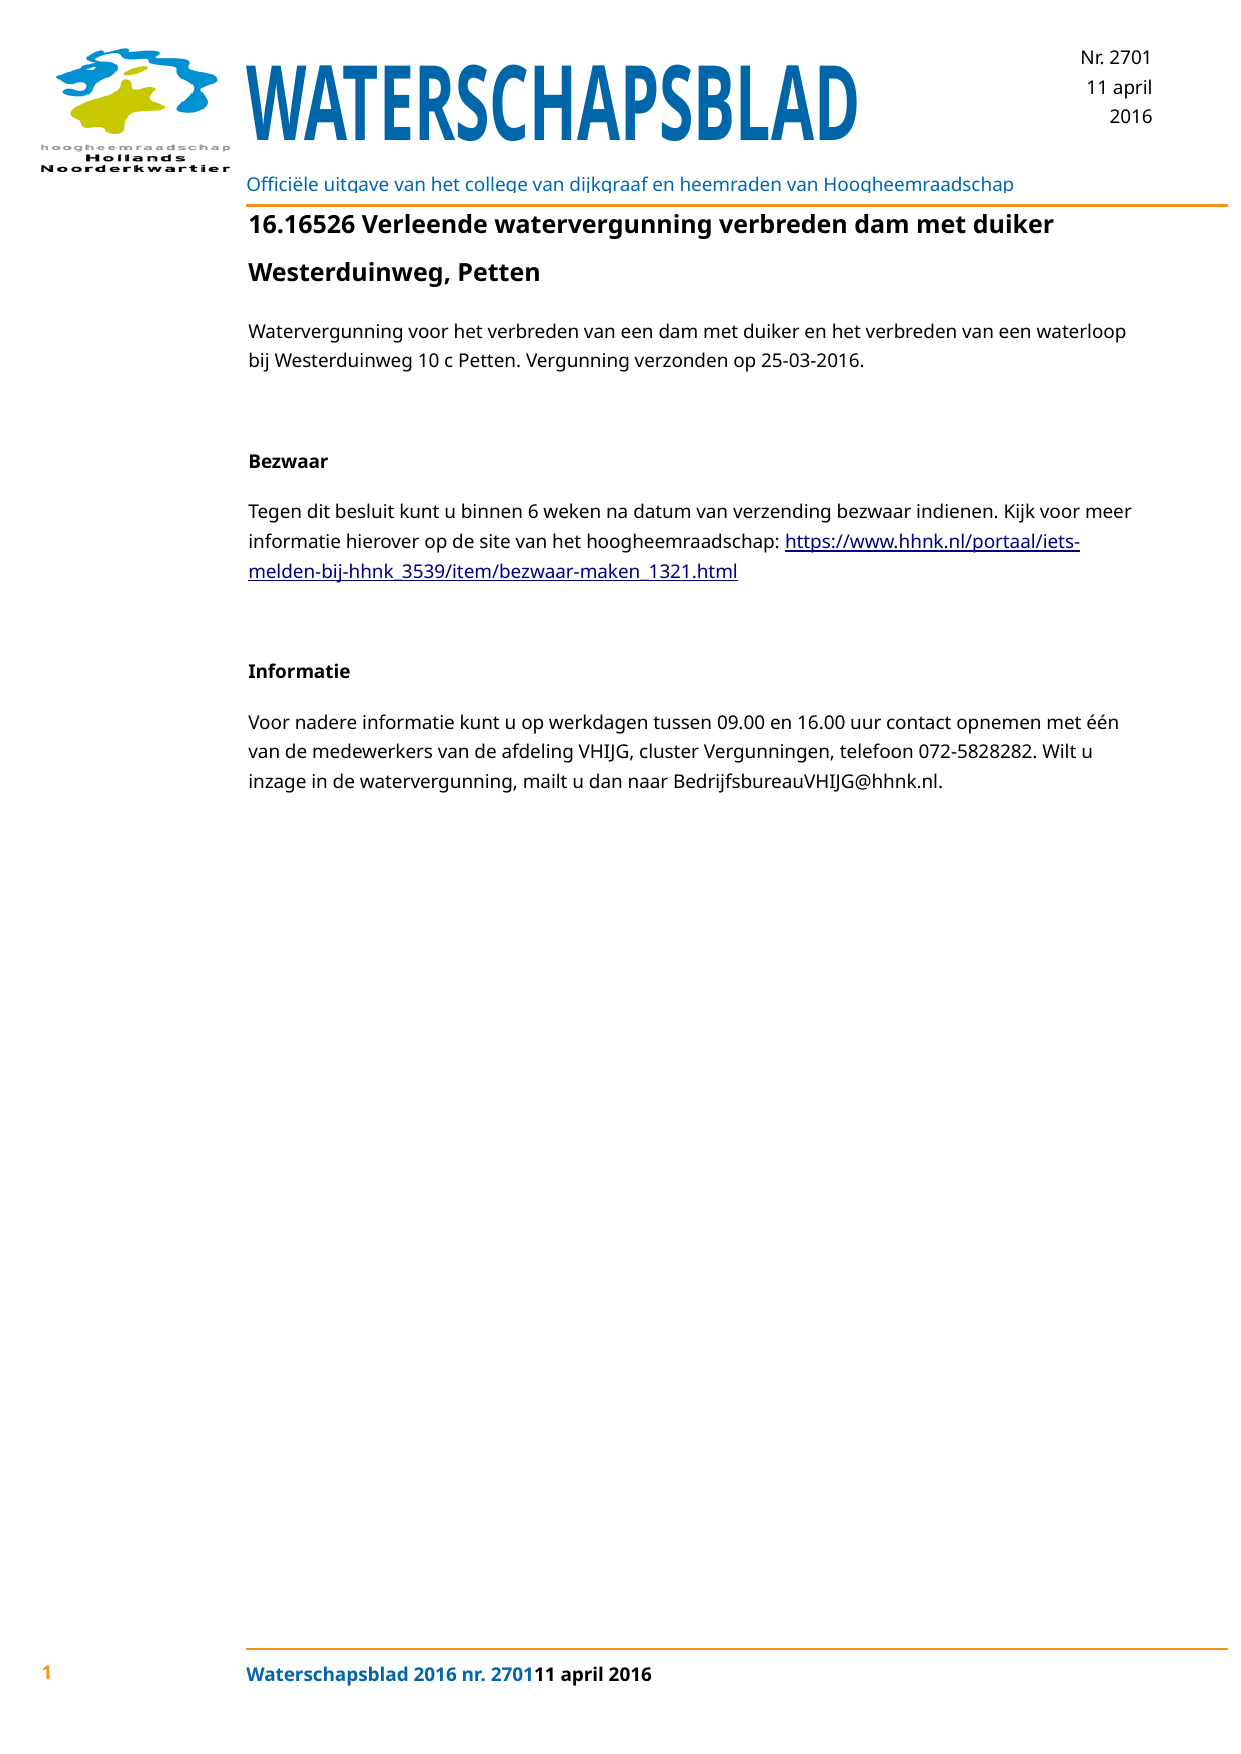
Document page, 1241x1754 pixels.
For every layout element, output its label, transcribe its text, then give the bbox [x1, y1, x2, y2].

text Tegen dit besluit kunt u binnen 6 weken na datum van verzending bezwaar indienen. Kijk voor meer informatie hierover op de site van het hoogheemraadschap: https://www.hhnk.nl/portaal/iets-melden-bij-hhnk_3539/item/bezwaar-maken_1321.html [248, 499, 1152, 584]
picture [41, 47, 231, 172]
text Voor nadere informatie kunt u op werkdagen tussen 09.00 en 16.00 uur contact opnemen met één van de medewerkers van de afdeling VHIJG, cluster Vergunningen, telefoon 072-5828282. Wilt u inzage in de watervergunning, mailt u dan naar BedrijfsbureauVHIJG@hhnk.nl. [248, 709, 1152, 794]
text Bezwaar [248, 448, 1152, 474]
text Informatie [248, 659, 1152, 684]
text 16.16526 Verleende watervergunning verbreden dam met duiker Westerduinweg, Petten [248, 207, 1152, 288]
text Watervergunning voor het verbreden van een dam met duiker en het verbreden van een waterloop bij Westerduinweg 10 c Petten. Vergunning verzonden op 25-03-2016. [248, 318, 1152, 373]
